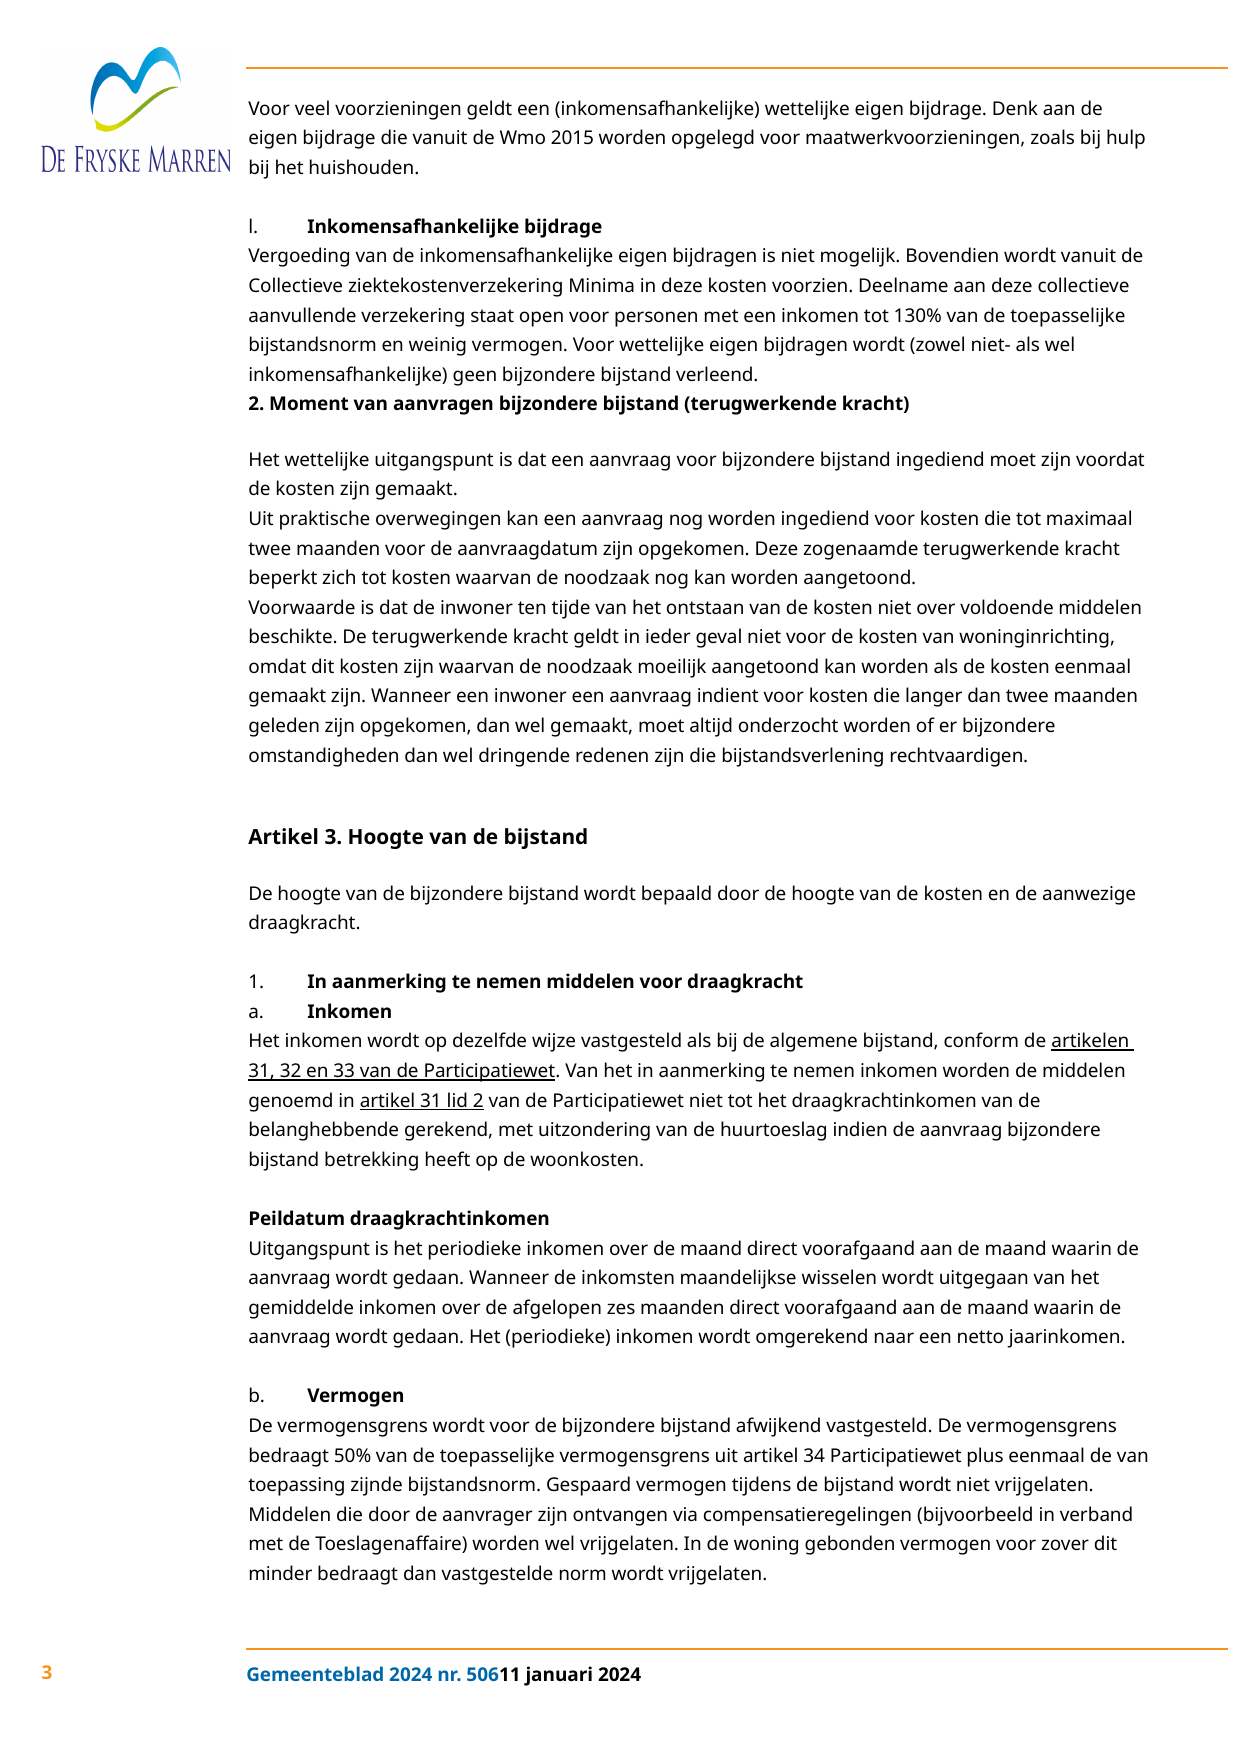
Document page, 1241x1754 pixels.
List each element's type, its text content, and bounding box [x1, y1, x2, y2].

list Inkomensafhankelijke bijdrage [248, 213, 1152, 239]
text Uit praktische overwegingen kan een aanvraag nog worden ingediend voor kosten die tot maximaal twee maanden voor de aanvraagdatum zijn opgekomen. Deze zogenaamde terugwerkende kracht beperkt zich tot kosten waarvan de noodzaak nog kan worden aangetoond. [248, 505, 1152, 590]
text De vermogensgrens wordt voor de bijzondere bijstand afwijkend vastgesteld. De vermogensgrens bedraagt 50% van de toepasselijke vermogensgrens uit artikel 34 Participatiewet plus eenmaal de van toepassing zijnde bijstandsnorm. Gespaard vermogen tijdens de bijstand wordt niet vrijgelaten. Middelen die door de aanvrager zijn ontvangen via compensatieregelingen (bijvoorbeeld in verband met de Toeslagenaffaire) worden wel vrijgelaten. In de woning gebonden vermogen voor zover dit minder bedraagt dan vastgestelde norm wordt vrijgelaten. [248, 1412, 1152, 1586]
list Vermogen [248, 1383, 1152, 1408]
text Het inkomen wordt op dezelfde wijze vastgesteld als bij de algemene bijstand, conform de artikelen 31, 32 en 33 van de Participatiewet. Van het in aanmerking te nemen inkomen worden de middelen genoemd in artikel 31 lid 2 van de Participatiewet niet tot het draagkrachtinkomen van de belanghebbende gerekend, met uitzondering van de huurtoeslag indien de aanvraag bijzondere bijstand betrekking heeft op de woonkosten. [248, 1028, 1152, 1172]
picture [41, 47, 231, 172]
text Voor veel voorzieningen geldt een (inkomensafhankelijke) wettelijke eigen bijdrage. Denk aan de eigen bijdrage die vanuit de Wmo 2015 worden opgelegd voor maatwerkvoorzieningen, zoals bij hulp bij het huishouden. [248, 95, 1152, 180]
text Artikel 3. Hoogte van de bijstand [248, 822, 1152, 850]
list In aanmerking te nemen middelen voor draagkracht [248, 968, 1152, 994]
text 2. Moment van aanvragen bijzondere bijstand (terugwerkende kracht) [248, 391, 1152, 416]
text Uitgangspunt is het periodieke inkomen over de maand direct voorafgaand aan de maand waarin de aanvraag wordt gedaan. Wanneer de inkomsten maandelijkse wisselen wordt uitgegaan van het gemiddelde inkomen over de afgelopen zes maanden direct voorafgaand aan de maand waarin de aanvraag wordt gedaan. Het (periodieke) inkomen wordt omgerekend naar een netto jaarinkomen. [248, 1235, 1152, 1349]
list Inkomen [248, 998, 1152, 1024]
text Voorwaarde is dat de inwoner ten tijde van het ontstaan van de kosten niet over voldoende middelen beschikte. De terugwerkende kracht geldt in ieder geval niet voor de kosten van woninginrichting, omdat dit kosten zijn waarvan de noodzaak moeilijk aangetoond kan worden als de kosten eenmaal gemaakt zijn. Wanneer een inwoner een aanvraag indient voor kosten die langer dan twee maanden geleden zijn opgekomen, dan wel gemaakt, moet altijd onderzocht worden of er bijzondere omstandigheden dan wel dringende redenen zijn die bijstandsverlening rechtvaardigen. [248, 594, 1152, 767]
text Peildatum draagkrachtinkomen [248, 1205, 1152, 1231]
text De hoogte van de bijzondere bijstand wordt bepaald door de hoogte van de kosten en de aanwezige draagkracht. [248, 880, 1152, 935]
text Het wettelijke uitgangspunt is dat een aanvraag voor bijzondere bijstand ingediend moet zijn voordat de kosten zijn gemaakt. [248, 446, 1152, 501]
text Vergoeding van de inkomensafhankelijke eigen bijdragen is niet mogelijk. Bovendien wordt vanuit de Collectieve ziektekostenverzekering Minima in deze kosten voorzien. Deelname aan deze collectieve aanvullende verzekering staat open voor personen met een inkomen tot 130% van de toepasselijke bijstandsnorm en weinig vermogen. Voor wettelijke eigen bijdragen wordt (zowel niet- als wel inkomensafhankelijke) geen bijzondere bijstand verleend. [248, 243, 1152, 387]
